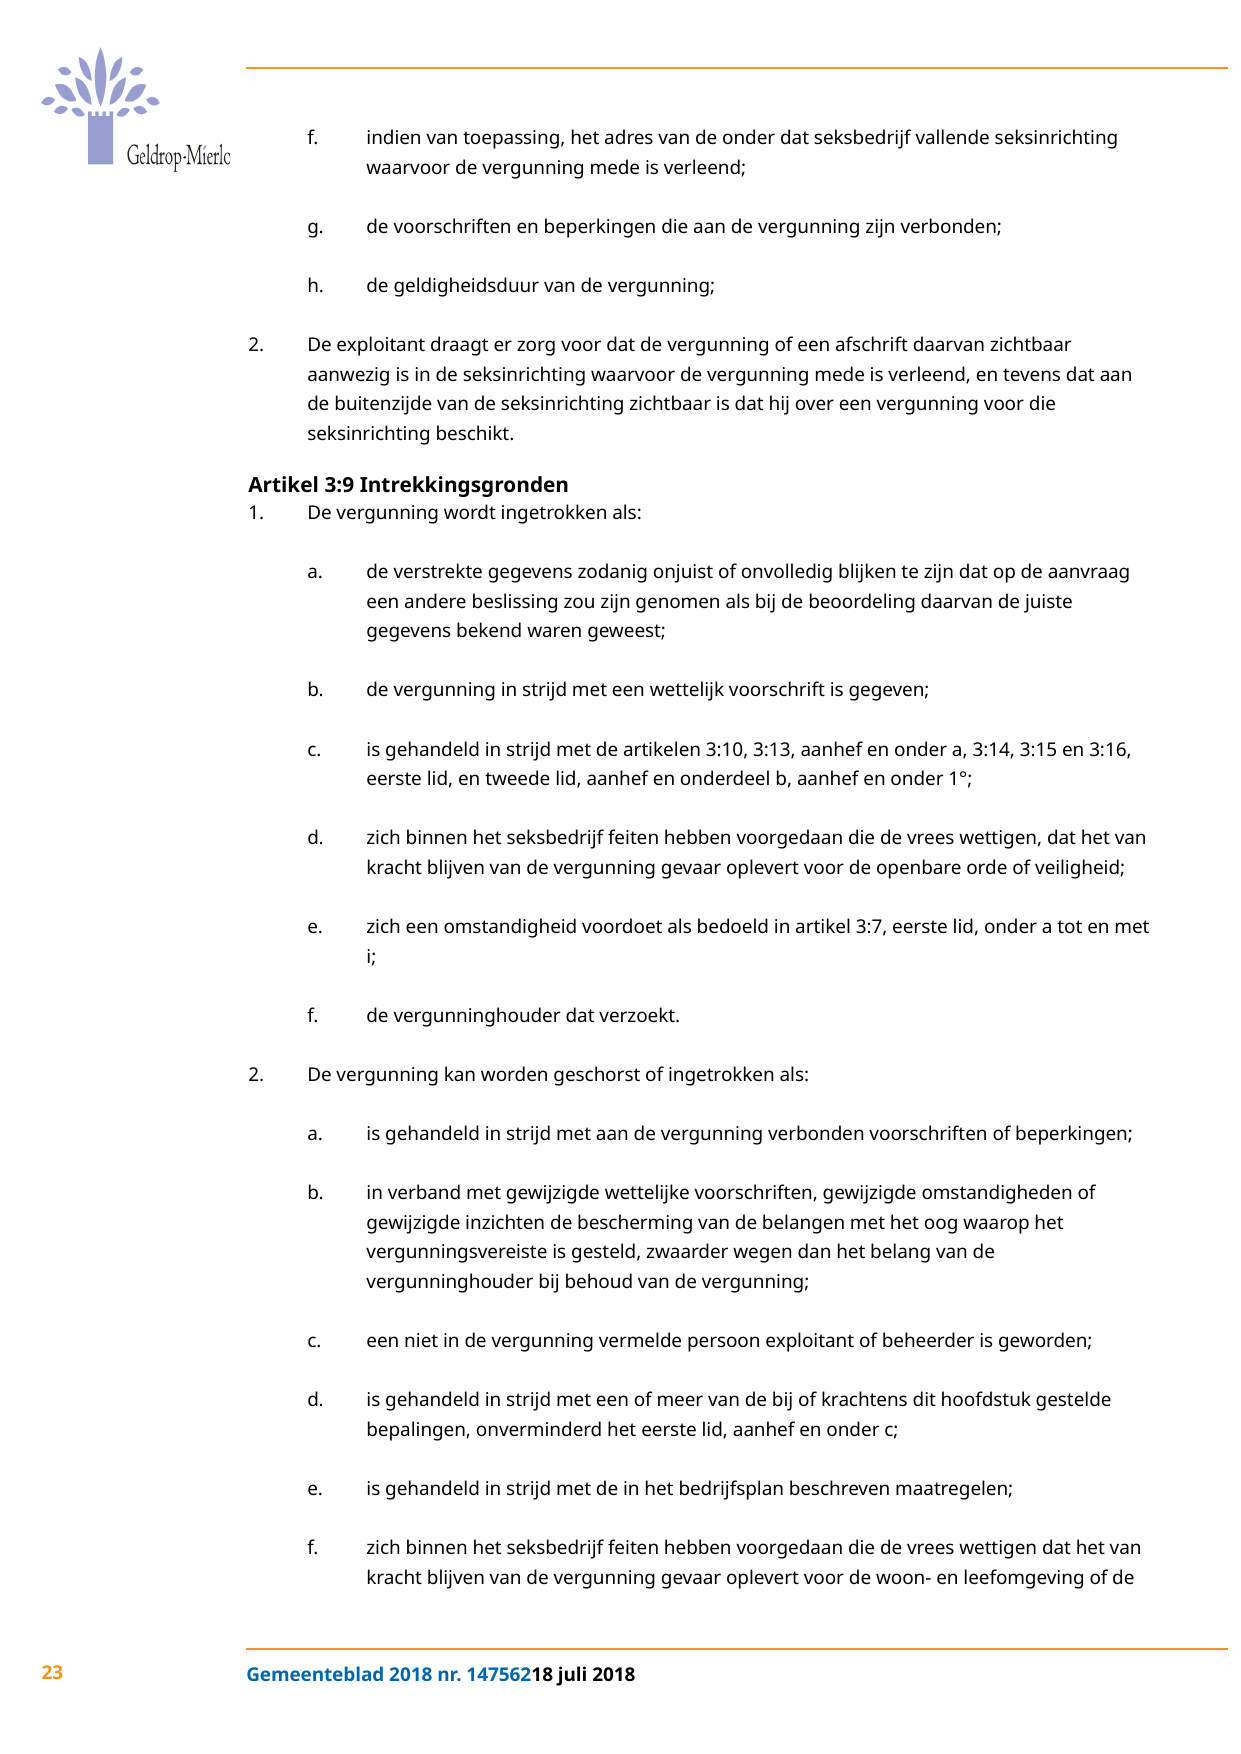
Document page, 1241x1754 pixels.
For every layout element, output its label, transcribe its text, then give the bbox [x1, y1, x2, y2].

list in verband met gewijzigde wettelijke voorschriften, gewijzigde omstandigheden of gewijzigde inzichten de bescherming van de belangen met het oog waarop het vergunningsvereiste is gesteld, zwaarder wegen dan het belang van de vergunninghouder bij behoud van de vergunning; [307, 1179, 1152, 1294]
list is gehandeld in strijd met de in het bedrijfsplan beschreven maatregelen; [307, 1475, 1152, 1501]
list indien van toepassing, het adres van de onder dat seksbedrijf vallende seksinrichting waarvoor de vergunning mede is verleend; [307, 124, 1152, 180]
list zich een omstandigheid voordoet als bedoeld in artikel 3:7, eerste lid, onder a tot en met i; [307, 913, 1152, 968]
list is gehandeld in strijd met de artikelen 3:10, 3:13, aanhef en onder a, 3:14, 3:15 en 3:16, eerste lid, en tweede lid, aanhef en onderdeel b, aanhef en onder 1°; [307, 736, 1152, 791]
list zich binnen het seksbedrijf feiten hebben voorgedaan die de vrees wettigen dat het van kracht blijven van de vergunning gevaar oplevert voor de woon- en leefomgeving of de [307, 1534, 1152, 1590]
list De exploitant draagt er zorg voor dat de vergunning of een afschrift daarvan zichtbaar aanwezig is in de seksinrichting waarvoor de vergunning mede is verleend, en tevens dat aan de buitenzijde van de seksinrichting zichtbaar is dat hij over een vergunning voor die seksinrichting beschikt. [248, 331, 1152, 446]
list de vergunning in strijd met een wettelijk voorschrift is gegeven; [307, 677, 1152, 702]
list is gehandeld in strijd met een of meer van de bij of krachtens dit hoofdstuk gestelde bepalingen, onverminderd het eerste lid, aanhef en onder c; [307, 1387, 1152, 1442]
text Artikel 3:9 Intrekkingsgronden [248, 471, 1152, 499]
list de verstrekte gegevens zodanig onjuist of onvolledig blijken te zijn dat op de aanvraag een andere beslissing zou zijn genomen als bij de beoordeling daarvan de juiste gegevens bekend waren geweest; [307, 558, 1152, 643]
list De vergunning kan worden geschorst of ingetrokken als: [248, 1061, 1152, 1087]
list een niet in de vergunning vermelde persoon exploitant of beheerder is geworden; [307, 1327, 1152, 1353]
list de vergunninghouder dat verzoekt. [307, 1002, 1152, 1028]
list de geldigheidsduur van de vergunning; [307, 272, 1152, 298]
list zich binnen het seksbedrijf feiten hebben voorgedaan die de vrees wettigen, dat het van kracht blijven van de vergunning gevaar oplevert voor de openbare orde of veiligheid; [307, 824, 1152, 880]
list de voorschriften en beperkingen die aan de vergunning zijn verbonden; [307, 213, 1152, 239]
list is gehandeld in strijd met aan de vergunning verbonden voorschriften of beperkingen; [307, 1120, 1152, 1146]
picture [41, 47, 231, 172]
list De vergunning wordt ingetrokken als: [248, 499, 1152, 525]
